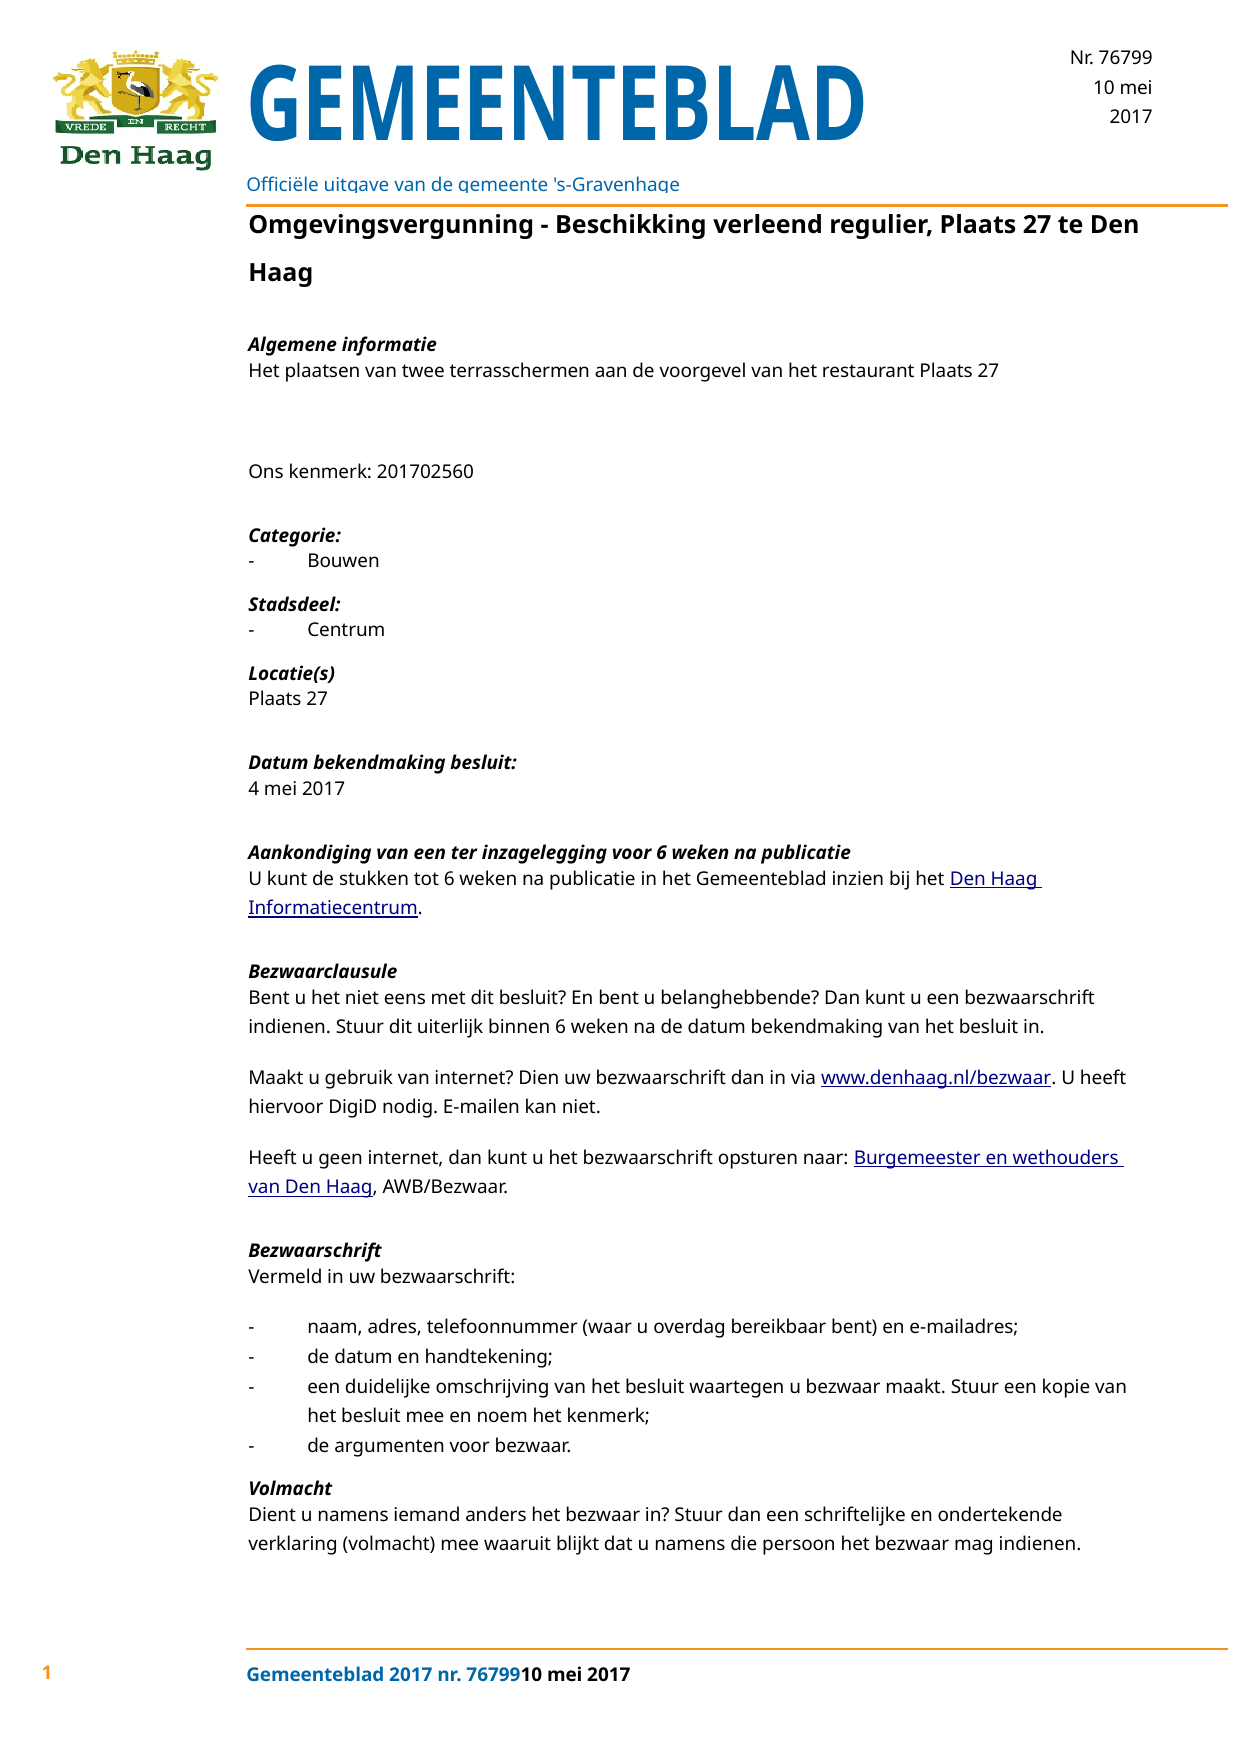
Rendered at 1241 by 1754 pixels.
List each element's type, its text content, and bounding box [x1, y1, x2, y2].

picture [41, 47, 231, 172]
text Aankondiging van een ter inzagelegging voor 6 weken na publicatie [248, 839, 1152, 865]
text Bezwaarschrift [248, 1238, 1152, 1263]
text Plaats 27 [248, 685, 1152, 711]
text Bezwaarclausule [248, 958, 1152, 984]
list Centrum [248, 617, 1152, 642]
list Bouwen [248, 548, 1152, 573]
text Locatie(s) [248, 660, 1152, 685]
text Dient u namens iemand anders het bezwaar in? Stuur dan een schriftelijke en ondertekende verklaring (volmacht) mee waaruit blijkt dat u namens die persoon het bezwaar mag indienen. [248, 1501, 1152, 1556]
text Ons kenmerk: 201702560 [248, 458, 1152, 484]
text Heeft u geen internet, dan kunt u het bezwaarschrift opsturen naar: Burgemeester en wethouders van Den Haag, AWB/Bezwaar. [248, 1144, 1152, 1199]
text Vermeld in uw bezwaarschrift: [248, 1263, 1152, 1289]
text 4 mei 2017 [248, 775, 1152, 801]
list de datum en handtekening; [248, 1343, 1152, 1369]
text Algemene informatie [248, 331, 1152, 357]
text Het plaatsen van twee terrasschermen aan de voorgevel van het restaurant Plaats 27 [248, 357, 1152, 383]
text Maakt u gebruik van internet? Dien uw bezwaarschrift dan in via www.denhaag.nl/bezwaar. U heeft hiervoor DigiD nodig. E-mailen kan niet. [248, 1064, 1152, 1119]
list de argumenten voor bezwaar. [248, 1432, 1152, 1458]
text Categorie: [248, 522, 1152, 548]
text Omgevingsvergunning - Beschikking verleend regulier, Plaats 27 te Den Haag [248, 207, 1152, 288]
list een duidelijke omschrijving van het besluit waartegen u bezwaar maakt. Stuur een kopie van het besluit mee en noem het kenmerk; [248, 1373, 1152, 1428]
list naam, adres, telefoonnummer (waar u overdag bereikbaar bent) en e-mailadres; [248, 1314, 1152, 1339]
text Bent u het niet eens met dit besluit? En bent u belanghebbende? Dan kunt u een bezwaarschrift indienen. Stuur dit uiterlijk binnen 6 weken na de datum bekendmaking van het besluit in. [248, 984, 1152, 1039]
text U kunt de stukken tot 6 weken na publicatie in het Gemeenteblad inzien bij het Den Haag Informatiecentrum. [248, 865, 1152, 920]
text Stadsdeel: [248, 591, 1152, 617]
text Datum bekendmaking besluit: [248, 749, 1152, 775]
text Volmacht [248, 1475, 1152, 1501]
